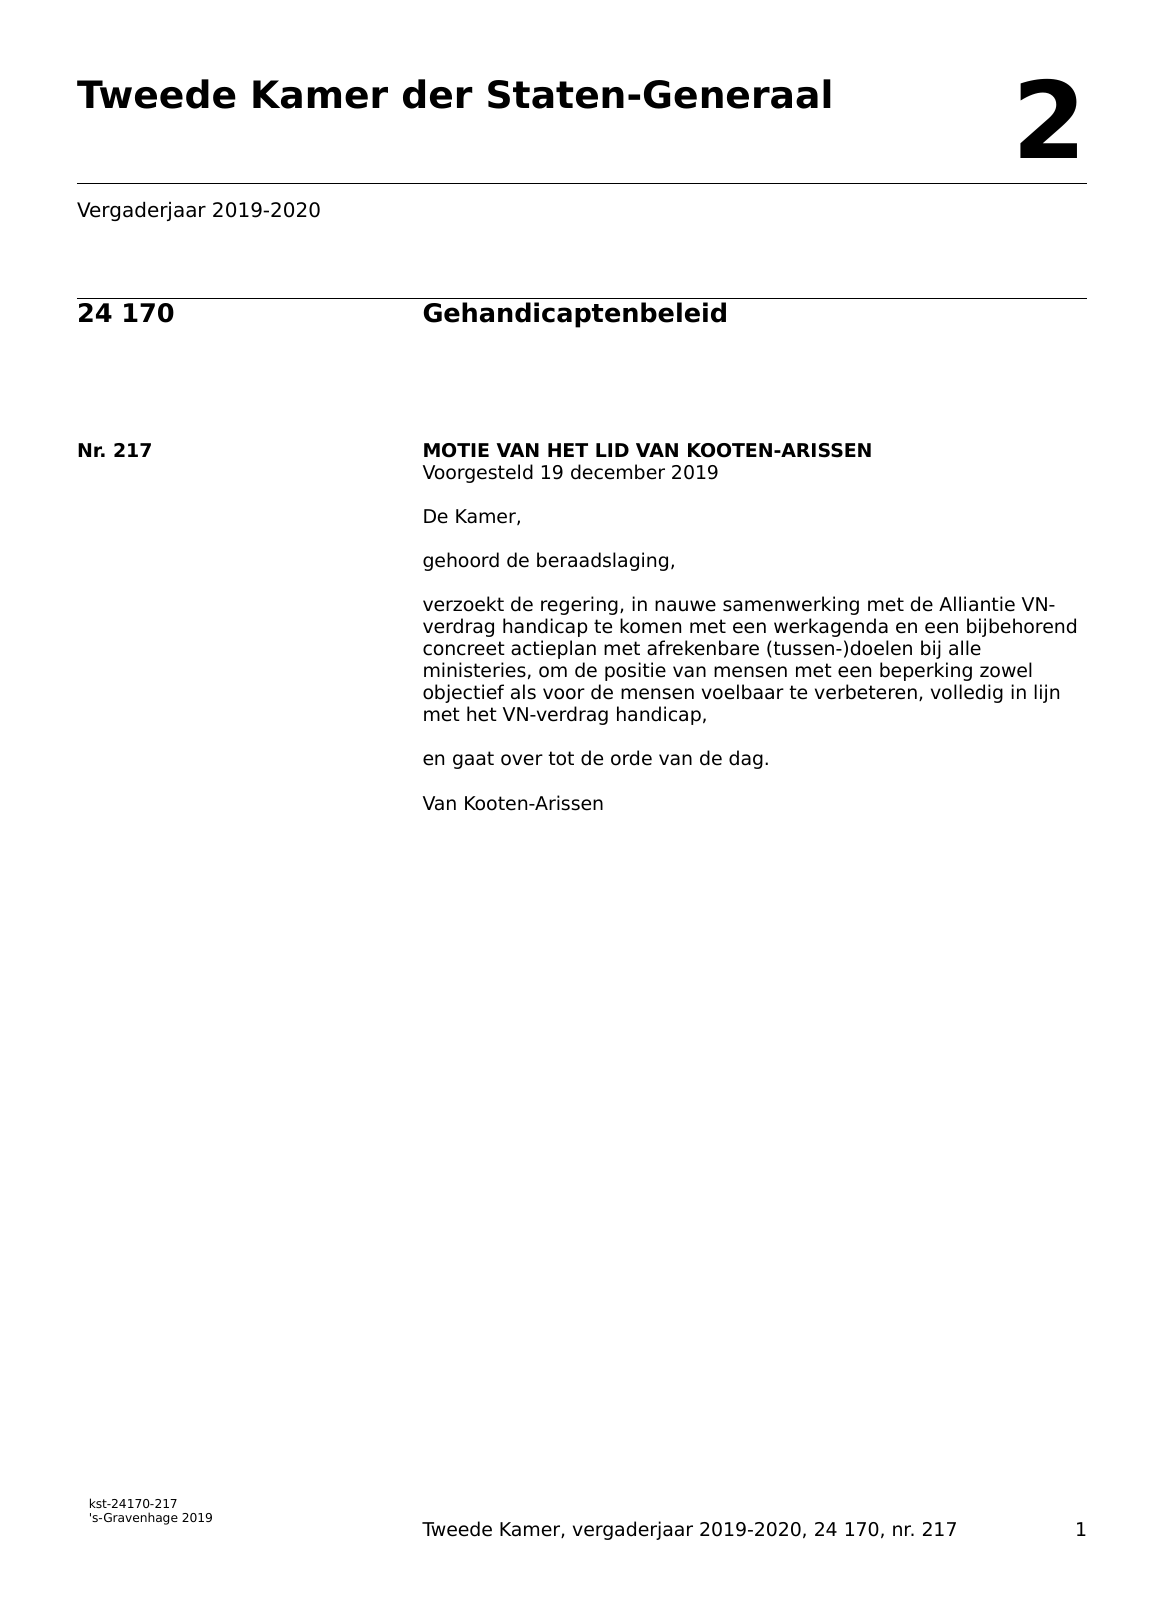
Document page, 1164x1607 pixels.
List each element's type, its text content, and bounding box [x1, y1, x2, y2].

subtitle Nr. 217 MOTIE VAN HET LID VAN KOOTEN-ARISSEN [77, 440, 1087, 462]
text en gaat over tot de orde van de dag. [422, 748, 1087, 770]
text 's-Gravenhage 2019 [88, 1511, 323, 1525]
text Voorgesteld 19 december 2019 [422, 462, 1087, 484]
text verzoekt de regering, in nauwe samenwerking met de Alliantie VN-verdrag handicap te komen met een werkagenda en een bijbehorend concreet actieplan met afrekenbare (tussen-)doelen bij alle ministeries, om de positie van mensen met een beperking zowel objectief als voor de mensen voelbaar te verbeteren, volledig in lijn met het VN-verdrag handicap, [422, 594, 1087, 726]
text De Kamer, [422, 506, 1087, 528]
subtitle 24 170 Gehandicaptenbeleid [77, 299, 1087, 329]
text kst-24170-217 [88, 1497, 323, 1511]
table_cell Vergaderjaar 2019-2020 [77, 184, 1087, 298]
table_header Tweede Kamer der Staten-Generaal [77, 59, 886, 183]
table_header 2 [886, 59, 1087, 183]
text Van Kooten-Arissen [422, 792, 1087, 814]
text gehoord de beraadslaging, [422, 550, 1087, 572]
